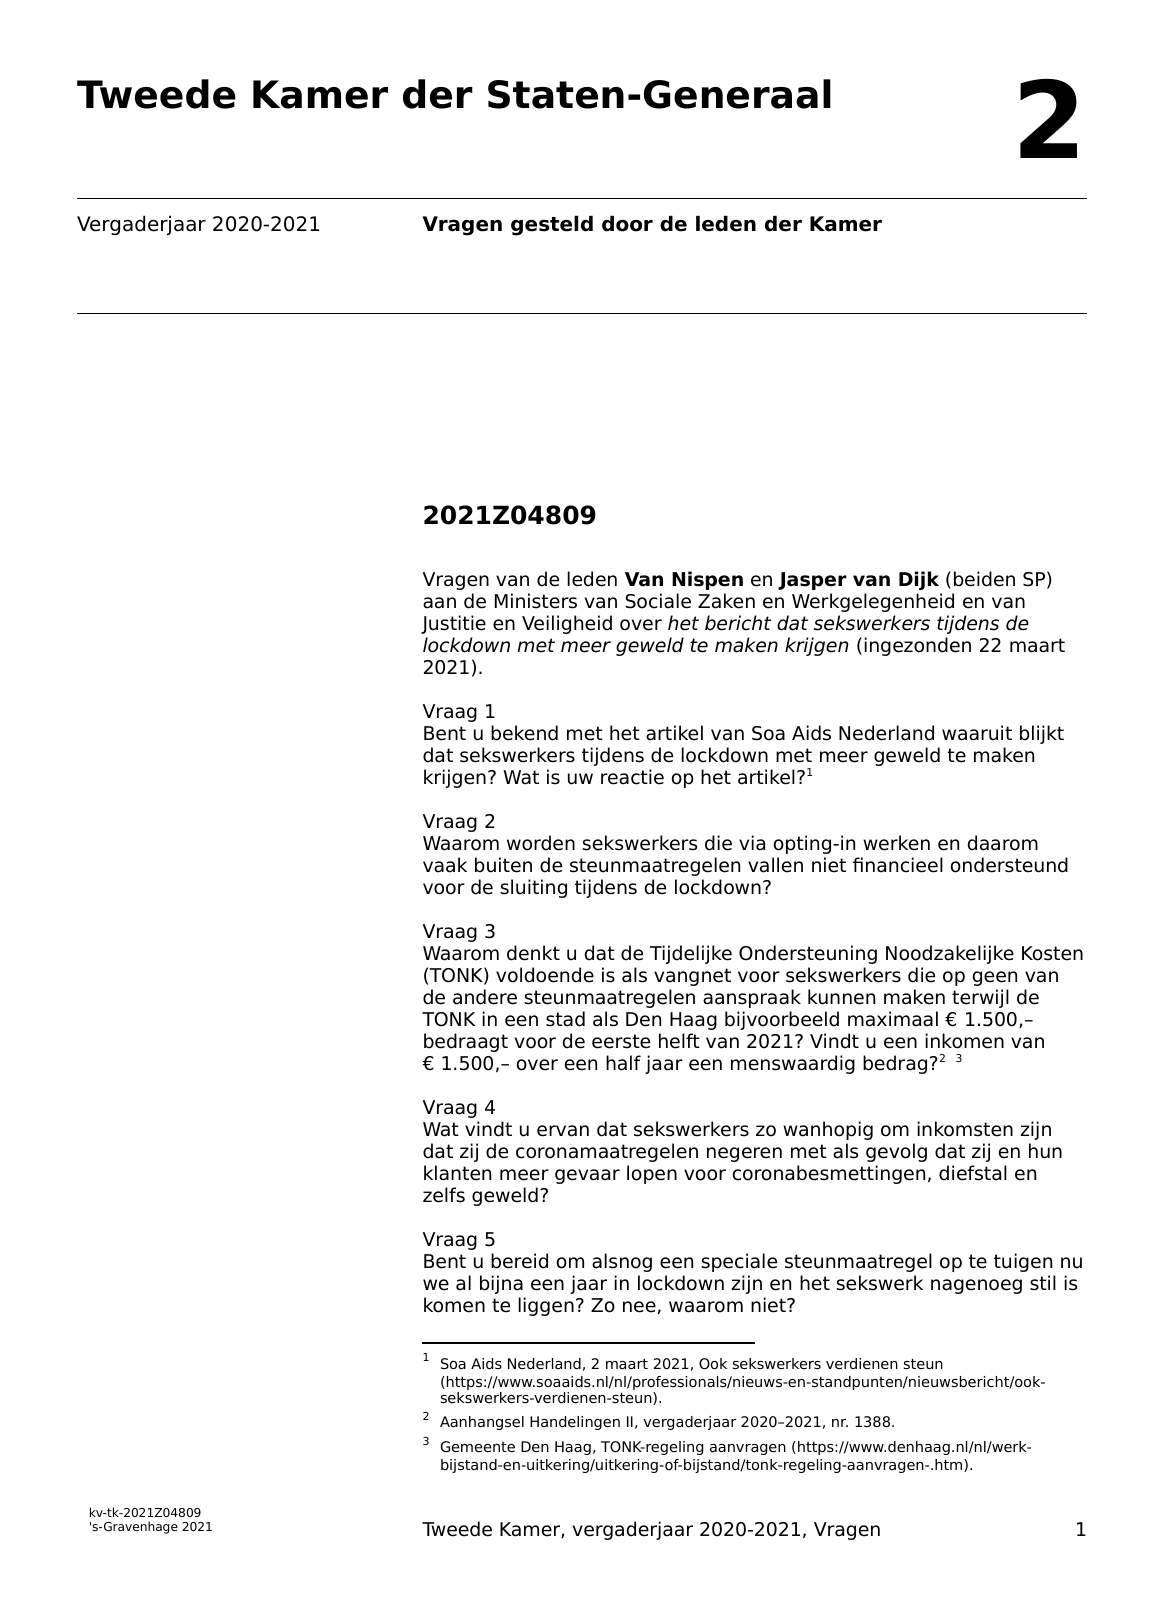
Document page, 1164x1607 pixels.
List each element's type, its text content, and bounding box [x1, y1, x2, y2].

text Waarom worden sekswerkers die via opting-in werken en daarom vaak buiten de steunmaatregelen vallen niet financieel ondersteund voor de sluiting tijdens de lockdown? [422, 833, 1087, 899]
table_cell Vragen gesteld door de leden der Kamer [422, 199, 1087, 313]
text Vraag 2 [422, 811, 1087, 833]
text Vragen van de leden Van Nispen en Jasper van Dijk (beiden SP) aan de Ministers van Sociale Zaken en Werkgelegenheid en van Justitie en Veiligheid over het bericht dat sekswerkers tijdens de lockdown met meer geweld te maken krijgen (ingezonden 22 maart 2021). [422, 569, 1087, 679]
text Waarom denkt u dat de Tijdelijke Ondersteuning Noodzakelijke Kosten (TONK) voldoende is als vangnet voor sekswerkers die op geen van de andere steunmaatregelen aanspraak kunnen maken terwijl de TONK in een stad als Den Haag bijvoorbeeld maximaal € 1.500,– bedraagt voor de eerste helft van 2021? Vindt u een inkomen van € 1.500,– over een half jaar een menswaardig bedrag? [422, 943, 1087, 1075]
text 's-Gravenhage 2021 [88, 1520, 323, 1534]
text Vraag 5 [422, 1229, 1087, 1251]
text Aanhangsel Handelingen II, vergaderjaar 2020–2021, nr. 1388. [422, 1410, 1087, 1432]
text kv-tk-2021Z04809 [88, 1506, 323, 1520]
text Bent u bereid om alsnog een speciale steunmaatregel op te tuigen nu we al bijna een jaar in lockdown zijn en het sekswerk nagenoeg stil is komen te liggen? Zo nee, waarom niet? [422, 1251, 1087, 1317]
text Vraag 3 [422, 921, 1087, 943]
table_cell Vergaderjaar 2020-2021 [77, 199, 422, 313]
text Wat vindt u ervan dat sekswerkers zo wanhopig om inkomsten zijn dat zij de coronamaatregelen negeren met als gevolg dat zij en hun klanten meer gevaar lopen voor coronabesmettingen, diefstal en zelfs geweld? [422, 1119, 1087, 1207]
text Soa Aids Nederland, 2 maart 2021, Ook sekswerkers verdienen steun (https://www.soaaids.nl/nl/professionals/nieuws-en-standpunten/nieuwsbericht/ook-sekswerkers-verdienen-steun). [422, 1352, 1087, 1407]
text 2021Z04809 [422, 501, 1087, 531]
table_header 2 [886, 59, 1087, 198]
text Vraag 4 [422, 1097, 1087, 1119]
text Vraag 1 [422, 701, 1087, 723]
text Gemeente Den Haag, TONK-regeling aanvragen (https://www.denhaag.nl/nl/werk-bijstand-en-uitkering/uitkering-of-bijstand/tonk-regeling-aanvragen-.htm). [422, 1435, 1087, 1474]
text Bent u bekend met het artikel van Soa Aids Nederland waaruit blijkt dat sekswerkers tijdens de lockdown met meer geweld te maken krijgen? Wat is uw reactie op het artikel? [422, 723, 1087, 789]
table_header Tweede Kamer der Staten-Generaal [77, 59, 886, 198]
